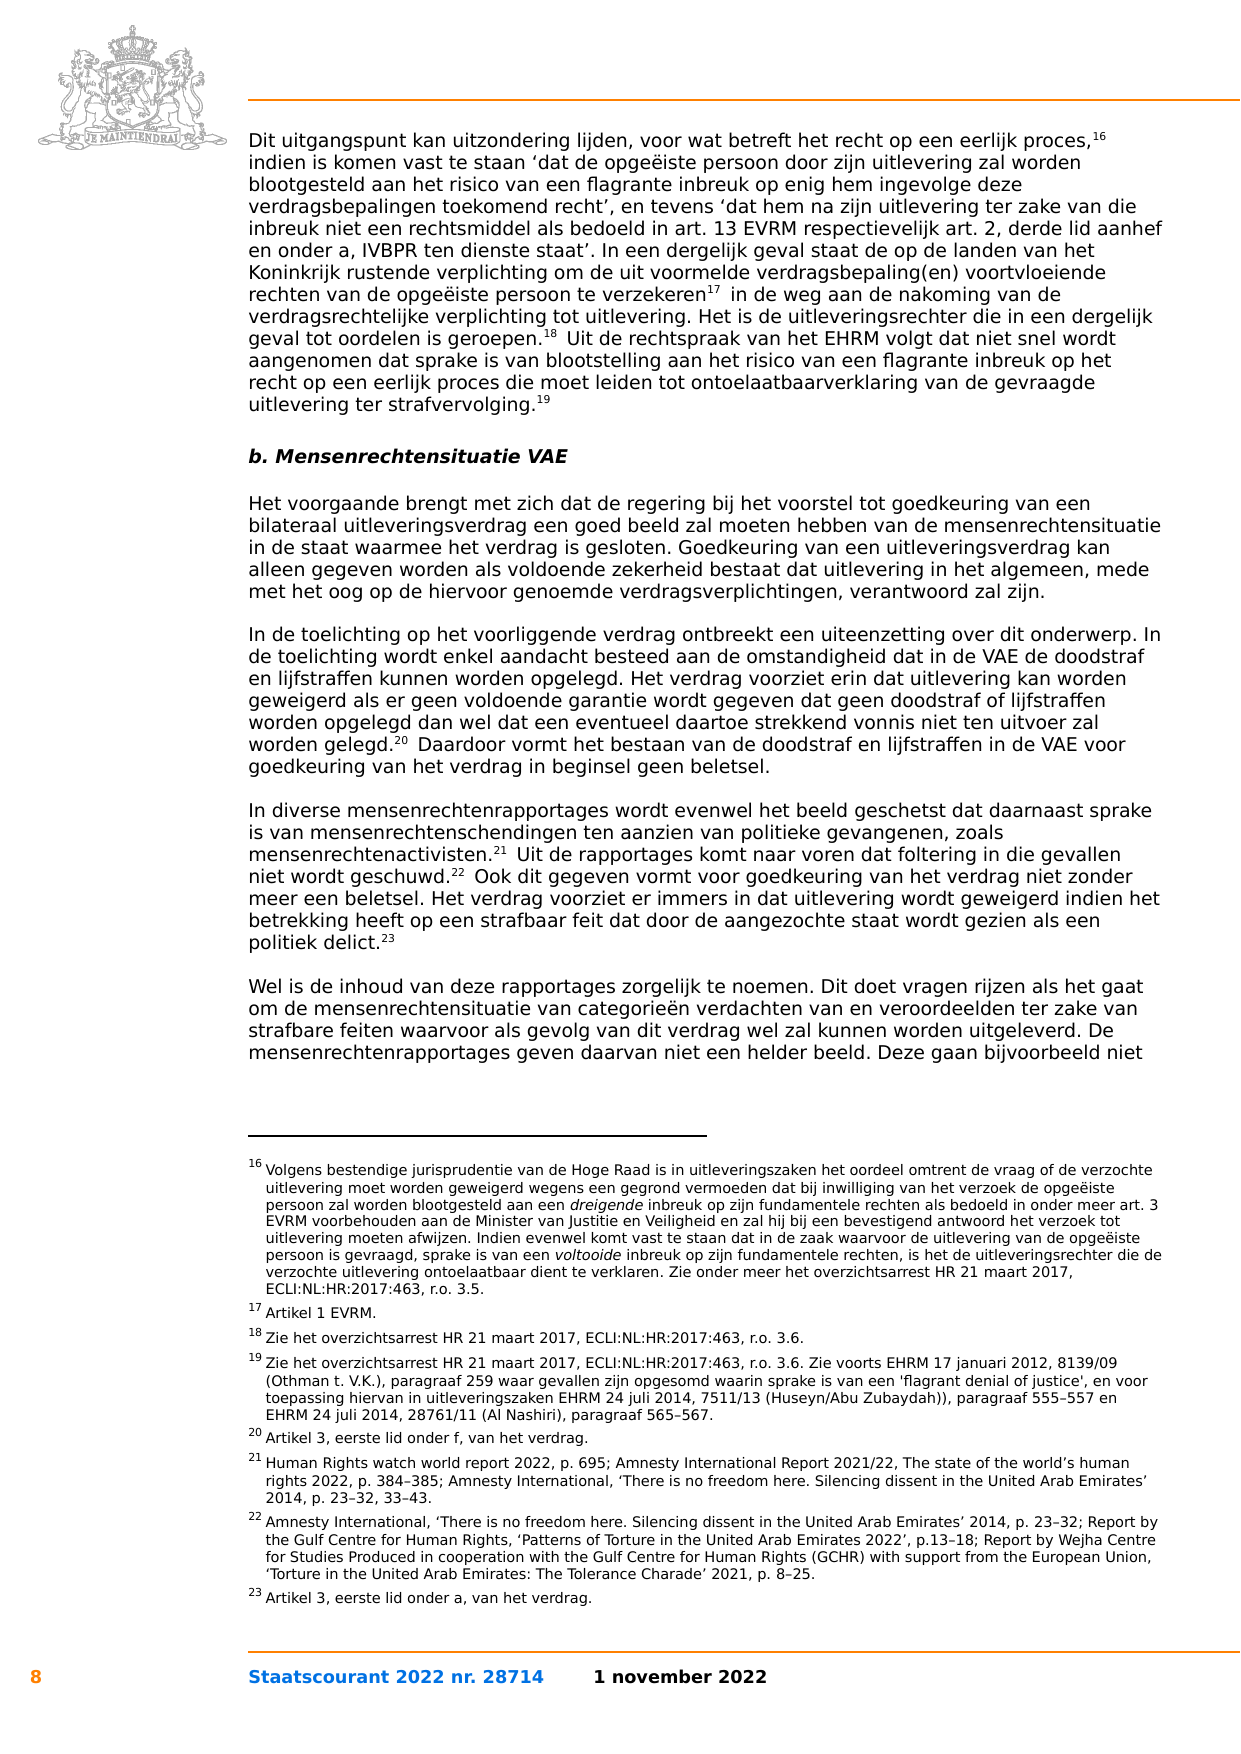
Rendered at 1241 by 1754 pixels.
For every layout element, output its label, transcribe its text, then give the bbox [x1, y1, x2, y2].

text Dit uitgangspunt kan uitzondering lijden, voor wat betreft het recht op een eerlijk proces, indien is komen vast te staan ‘dat de opgeëiste persoon door zijn uitlevering zal worden blootgesteld aan het risico van een flagrante inbreuk op enig hem ingevolge deze verdragsbepalingen toekomend recht’, en tevens ‘dat hem na zijn uitlevering ter zake van die inbreuk niet een rechtsmiddel als bedoeld in art. 13 EVRM respectievelijk art. 2, derde lid aanhef en onder a, IVBPR ten dienste staat’. In een dergelijk geval staat de op de landen van het Koninkrijk rustende verplichting om de uit voormelde verdragsbepaling(en) voortvloeiende rechten van de opgeëiste persoon te verzekeren in de weg aan de nakoming van de verdragsrechtelijke verplichting tot uitlevering. Het is de uitleveringsrechter die in een dergelijk geval tot oordelen is geroepen. Uit de rechtspraak van het EHRM volgt dat niet snel wordt aangenomen dat sprake is van blootstelling aan het risico van een flagrante inbreuk op het recht op een eerlijk proces die moet leiden tot ontoelaatbaarverklaring van de gevraagde uitlevering ter strafvervolging. [248, 130, 1163, 416]
text Artikel 3, eerste lid onder a, van het verdrag. [248, 1586, 1163, 1608]
subtitle b. Mensenrechtensituatie VAE [248, 446, 1163, 468]
text Amnesty International, ‘There is no freedom here. Silencing dissent in the United Arab Emirates’ 2014, p. 23–32; Report by the Gulf Centre for Human Rights, ‘Patterns of Torture in the United Arab Emirates 2022’, p.13–18; Report by Wejha Centre for Studies Produced in cooperation with the Gulf Centre for Human Rights (GCHR) with support from the European Union, ‘Torture in the United Arab Emirates: The Tolerance Charade’ 2021, p. 8–25. [248, 1510, 1163, 1583]
text In diverse mensenrechtenrapportages wordt evenwel het beeld geschetst dat daarnaast sprake is van mensenrechtenschendingen ten aanzien van politieke gevangenen, zoals mensenrechtenactivisten. Uit de rapportages komt naar voren dat foltering in die gevallen niet wordt geschuwd. Ook dit gegeven vormt voor goedkeuring van het verdrag niet zonder meer een beletsel. Het verdrag voorziet er immers in dat uitlevering wordt geweigerd indien het betrekking heeft op een strafbaar feit dat door de aangezochte staat wordt gezien als een politiek delict. [248, 800, 1163, 954]
text Zie het overzichtsarrest HR 21 maart 2017, ECLI:NL:HR:2017:463, r.o. 3.6. Zie voorts EHRM 17 januari 2012, 8139/09 (Othman t. V.K.), paragraaf 259 waar gevallen zijn opgesomd waarin sprake is van een 'flagrant denial of justice', en voor toepassing hiervan in uitleveringszaken EHRM 24 juli 2014, 7511/13 (Huseyn/Abu Zubaydah)), paragraaf 555–557 en EHRM 24 juli 2014, 28761/11 (Al Nashiri), paragraaf 565–567. [248, 1351, 1163, 1423]
text Wel is de inhoud van deze rapportages zorgelijk te noemen. Dit doet vragen rijzen als het gaat om de mensenrechtensituatie van categorieën verdachten van en veroordeelden ter zake van strafbare feiten waarvoor als gevolg van dit verdrag wel zal kunnen worden uitgeleverd. De mensenrechtenrapportages geven daarvan niet een helder beeld. Deze gaan bijvoorbeeld niet [248, 976, 1163, 1064]
picture [38, 25, 227, 150]
text Artikel 3, eerste lid onder f, van het verdrag. [248, 1426, 1163, 1448]
text Het voorgaande brengt met zich dat de regering bij het voorstel tot goedkeuring van een bilateraal uitleveringsverdrag een goed beeld zal moeten hebben van de mensenrechtensituatie in de staat waarmee het verdrag is gesloten. Goedkeuring van een uitleveringsverdrag kan alleen gegeven worden als voldoende zekerheid bestaat dat uitlevering in het algemeen, mede met het oog op de hiervoor genoemde verdragsverplichtingen, verantwoord zal zijn. [248, 493, 1163, 602]
text Human Rights watch world report 2022, p. 695; Amnesty International Report 2021/22, The state of the world’s human rights 2022, p. 384–385; Amnesty International, ‘There is no freedom here. Silencing dissent in the United Arab Emirates’ 2014, p. 23–32, 33–43. [248, 1451, 1163, 1507]
text Zie het overzichtsarrest HR 21 maart 2017, ECLI:NL:HR:2017:463, r.o. 3.6. [248, 1326, 1163, 1348]
text Artikel 1 EVRM. [248, 1301, 1163, 1323]
text In de toelichting op het voorliggende verdrag ontbreekt een uiteenzetting over dit onderwerp. In de toelichting wordt enkel aandacht besteed aan de omstandigheid dat in de VAE de doodstraf en lijfstraffen kunnen worden opgelegd. Het verdrag voorziet erin dat uitlevering kan worden geweigerd als er geen voldoende garantie wordt gegeven dat geen doodstraf of lijfstraffen worden opgelegd dan wel dat een eventueel daartoe strekkend vonnis niet ten uitvoer zal worden gelegd. Daardoor vormt het bestaan van de doodstraf en lijfstraffen in de VAE voor goedkeuring van het verdrag in beginsel geen beletsel. [248, 624, 1163, 778]
text Volgens bestendige jurisprudentie van de Hoge Raad is in uitleveringszaken het oordeel omtrent de vraag of de verzochte uitlevering moet worden geweigerd wegens een gegrond vermoeden dat bij inwilliging van het verzoek de opgeëiste persoon zal worden blootgesteld aan een dreigende inbreuk op zijn fundamentele rechten als bedoeld in onder meer art. 3 EVRM voorbehouden aan de Minister van Justitie en Veiligheid en zal hij bij een bevestigend antwoord het verzoek tot uitlevering moeten afwijzen. Indien evenwel komt vast te staan dat in de zaak waarvoor de uitlevering van de opgeëiste persoon is gevraagd, sprake is van een voltooide inbreuk op zijn fundamentele rechten, is het de uitleveringsrechter die de verzochte uitlevering ontoelaatbaar dient te verklaren. Zie onder meer het overzichtsarrest HR 21 maart 2017, ECLI:NL:HR:2017:463, r.o. 3.5. [248, 1158, 1163, 1298]
